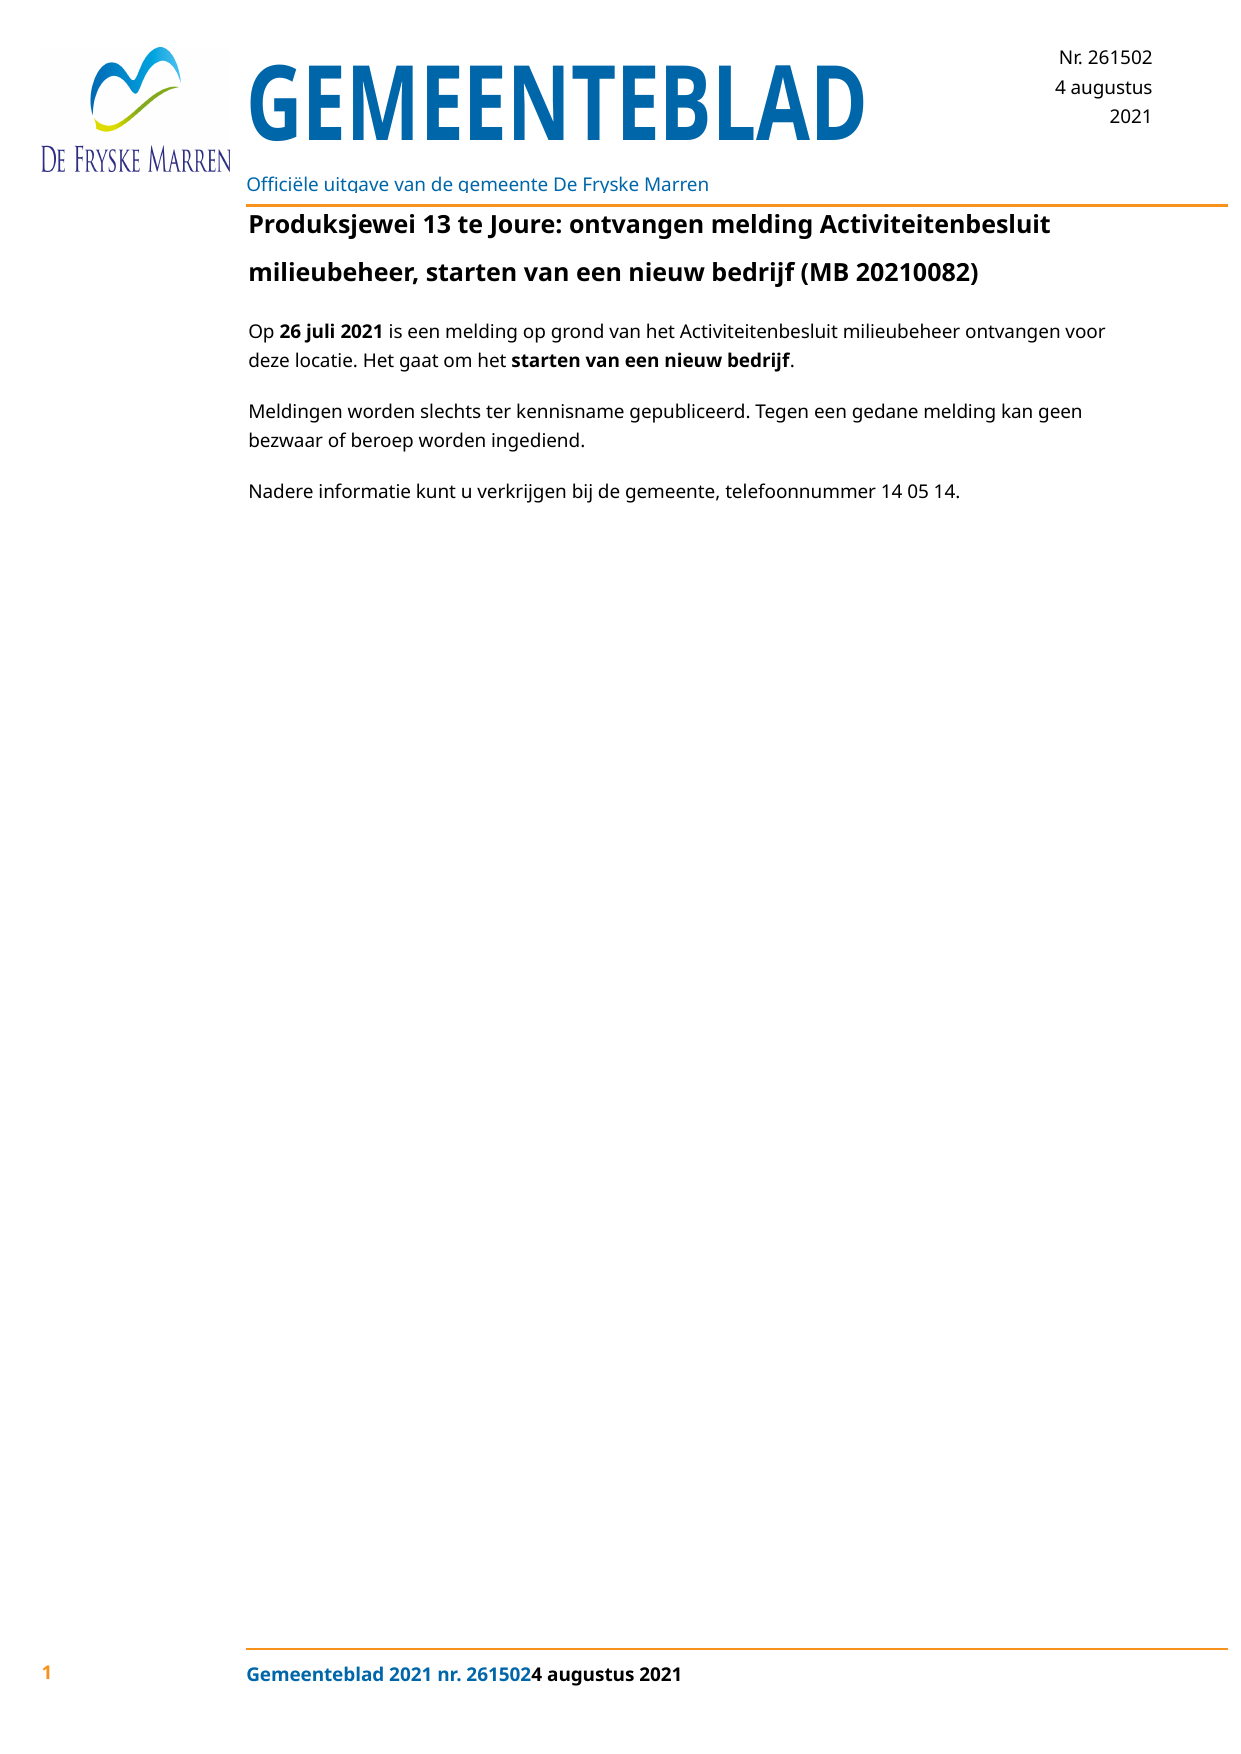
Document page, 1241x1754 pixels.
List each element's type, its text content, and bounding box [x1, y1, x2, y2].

text Op 26 juli 2021 is een melding op grond van het Activiteitenbesluit milieubeheer ontvangen voor deze locatie. Het gaat om het starten van een nieuw bedrijf. [248, 318, 1152, 373]
picture [41, 47, 231, 172]
text Nadere informatie kunt u verkrijgen bij de gemeente, telefoonnummer 14 05 14. [248, 478, 1152, 504]
text Meldingen worden slechts ter kennisname gepubliceerd. Tegen een gedane melding kan geen bezwaar of beroep worden ingediend. [248, 398, 1152, 453]
text Produksjewei 13 te Joure: ontvangen melding Activiteitenbesluit milieubeheer, starten van een nieuw bedrijf (MB 20210082) [248, 207, 1152, 288]
